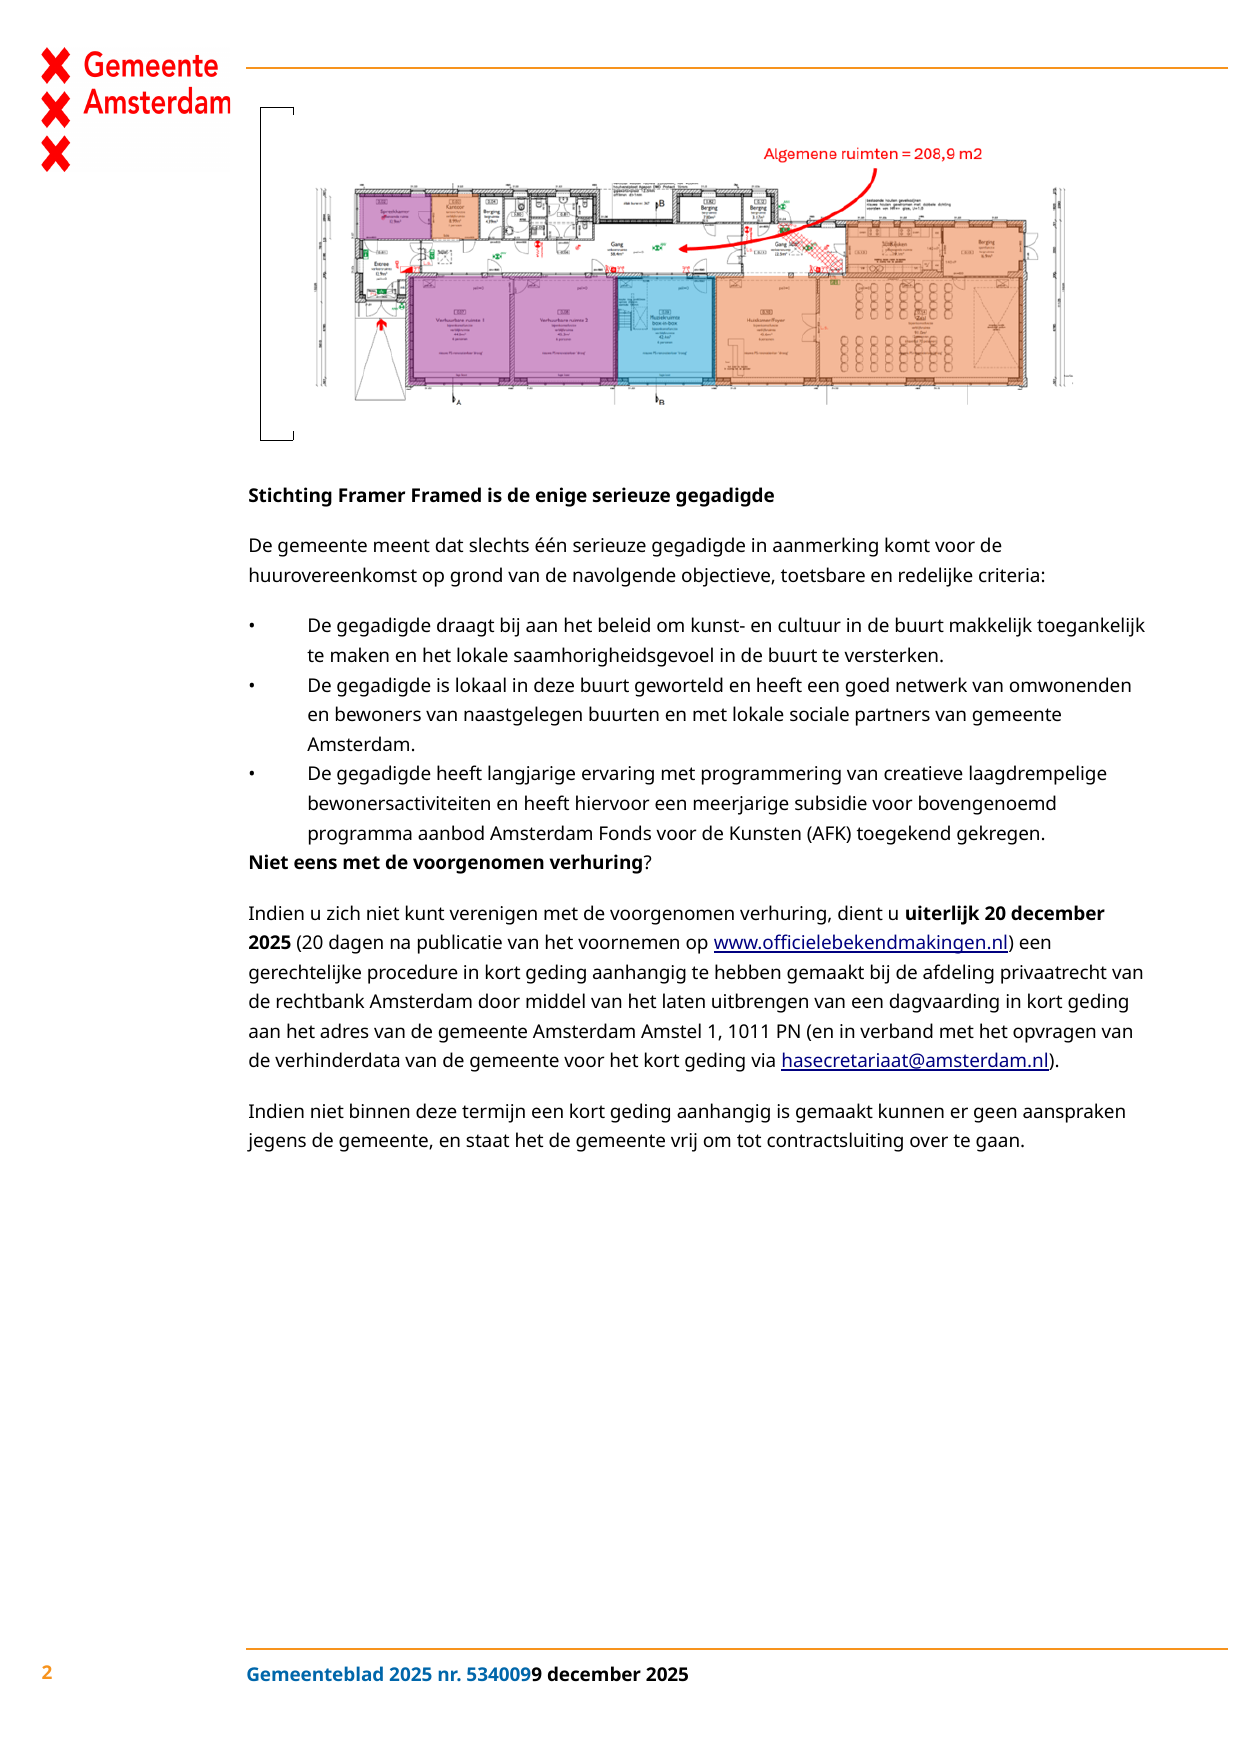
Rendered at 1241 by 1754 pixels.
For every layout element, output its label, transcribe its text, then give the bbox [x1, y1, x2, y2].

list De gegadigde heeft langjarige ervaring met programmering van creatieve laagdrempelige bewonersactiviteiten en heeft hiervoor een meerjarige subsidie voor bovengenoemd programma aanbod Amsterdam Fonds voor de Kunsten (AFK) toegekend gekregen. [248, 761, 1152, 845]
text Niet eens met de voorgenomen verhuring? [248, 849, 1152, 875]
text Stichting Framer Framed is de enige serieuze gegadigde [248, 482, 1152, 508]
text Indien u zich niet kunt verenigen met de voorgenomen verhuring, dient u uiterlijk 20 december 2025 (20 dagen na publicatie van het voornemen op www.officielebekendmakingen.nl) een gerechtelijke procedure in kort geding aanhangig te hebben gemaakt bij de afdeling privaatrecht van de rechtbank Amsterdam door middel van het laten uitbrengen van een dagvaarding in kort geding aan het adres van de gemeente Amsterdam Amstel 1, 1011 PN (en in verband met het opvragen van de verhinderdata van de gemeente voor het kort geding via hasecretariaat@amsterdam.nl). [248, 900, 1152, 1073]
picture [41, 47, 231, 172]
list De gegadigde draagt bij aan het beleid om kunst- en cultuur in de buurt makkelijk toegankelijk te maken en het lokale saamhorigheidsgevoel in de buurt te versterken. [248, 613, 1152, 668]
list De gegadigde is lokaal in deze buurt geworteld en heeft een goed netwerk van omwonenden en bewoners van naastgelegen buurten en met lokale sociale partners van gemeente Amsterdam. [248, 672, 1152, 757]
picture [268, 115, 1173, 431]
text Indien niet binnen deze termijn een kort geding aanhangig is gemaakt kunnen er geen aanspraken jegens de gemeente, en staat het de gemeente vrij om tot contractsluiting over te gaan. [248, 1098, 1152, 1153]
text De gemeente meent dat slechts één serieuze gegadigde in aanmerking komt voor de huurovereenkomst op grond van de navolgende objectieve, toetsbare en redelijke criteria: [248, 533, 1152, 588]
